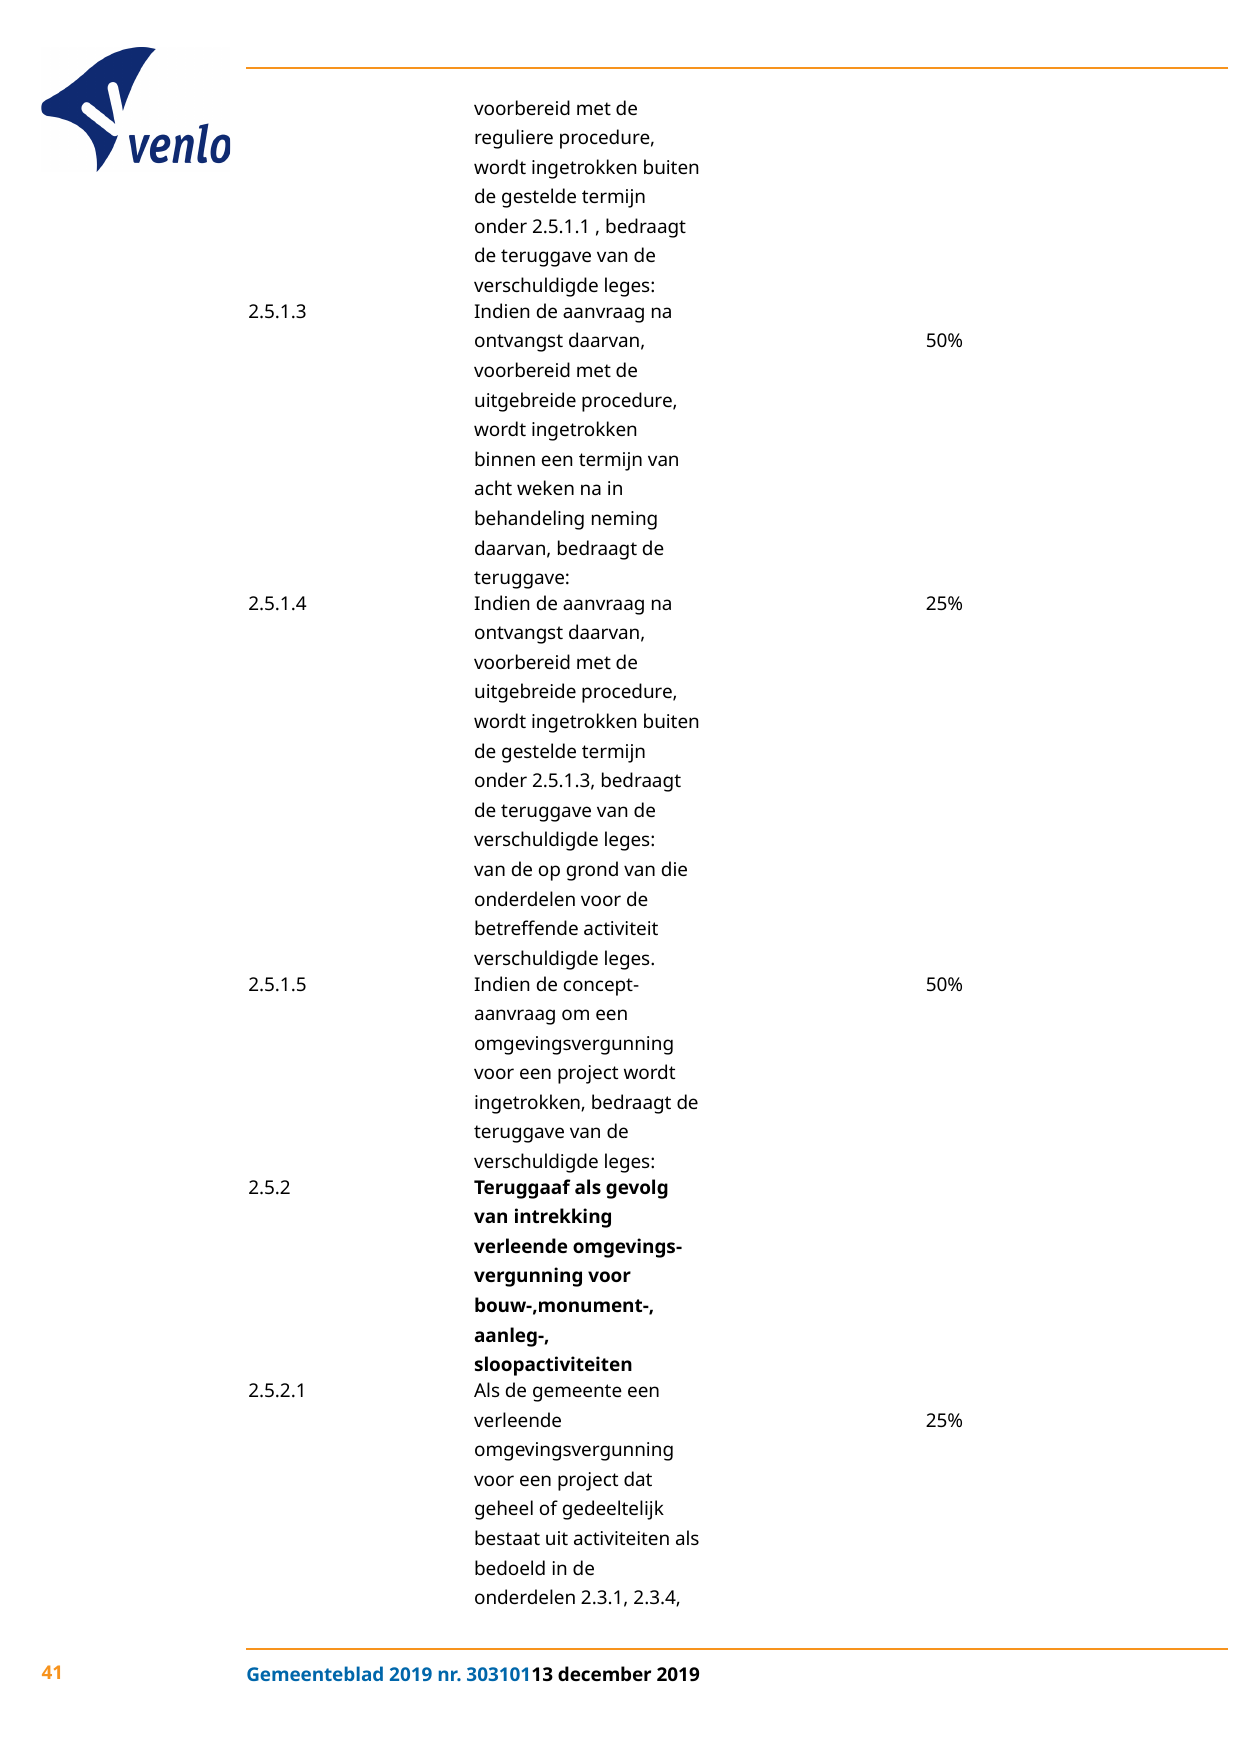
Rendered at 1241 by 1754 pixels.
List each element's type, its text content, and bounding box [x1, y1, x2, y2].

table_cell [700, 1377, 926, 1610]
table_cell Indien de concept-aanvraag om een omgevingsvergunning voor een project wordt ingetrokken, bedraagt de teruggave van de verschuldigde leges: [474, 971, 700, 1174]
table_cell [248, 95, 474, 298]
table_cell [700, 95, 926, 298]
table_cell [926, 95, 1152, 298]
table_cell Indien de aanvraag na ontvangst daarvan, voorbereid met de uitgebreide procedure, wordt ingetrokken binnen een termijn van acht weken na in behandeling neming daarvan, bedraagt de teruggave: [474, 298, 700, 590]
table_cell Als de gemeente een verleende omgevingsvergunning voor een project dat geheel of gedeeltelijk bestaat uit activiteiten als bedoeld in de onderdelen 2.3.1, 2.3.4, [474, 1377, 700, 1610]
table_cell [700, 298, 926, 590]
table_cell 2.5.1.4 [248, 590, 474, 971]
table_cell Indien de aanvraag na ontvangst daarvan, voorbereid met de uitgebreide procedure, wordt ingetrokken buiten de gestelde termijn onder 2.5.1.3, bedraagt de teruggave van de verschuldigde leges: van de op grond van die onderdelen voor de betreffende activiteit verschuldigde leges. [474, 590, 700, 971]
table_cell [700, 971, 926, 1174]
table_cell [700, 590, 926, 971]
table_cell 25% [926, 590, 1152, 971]
table_cell 2.5.2 [248, 1174, 474, 1377]
table_cell 2.5.1.3 [248, 298, 474, 590]
table_cell [700, 1174, 926, 1377]
table_cell 50% [926, 298, 1152, 590]
table_cell Teruggaaf als gevolg van intrekking verleende omgevings­vergunning voor bouw-,monument-, aanleg-, sloopactiviteiten [474, 1174, 700, 1377]
table_cell 2.5.1.5 [248, 971, 474, 1174]
table_cell 50% [926, 971, 1152, 1174]
table_cell 2.5.2.1 [248, 1377, 474, 1610]
table_cell [926, 1174, 1152, 1377]
table_cell 25% [926, 1377, 1152, 1610]
picture [41, 47, 231, 172]
table_cell voorbereid met de reguliere procedure, wordt ingetrokken buiten de gestelde termijn onder 2.5.1.1 , bedraagt de teruggave van de verschuldigde leges: [474, 95, 700, 298]
